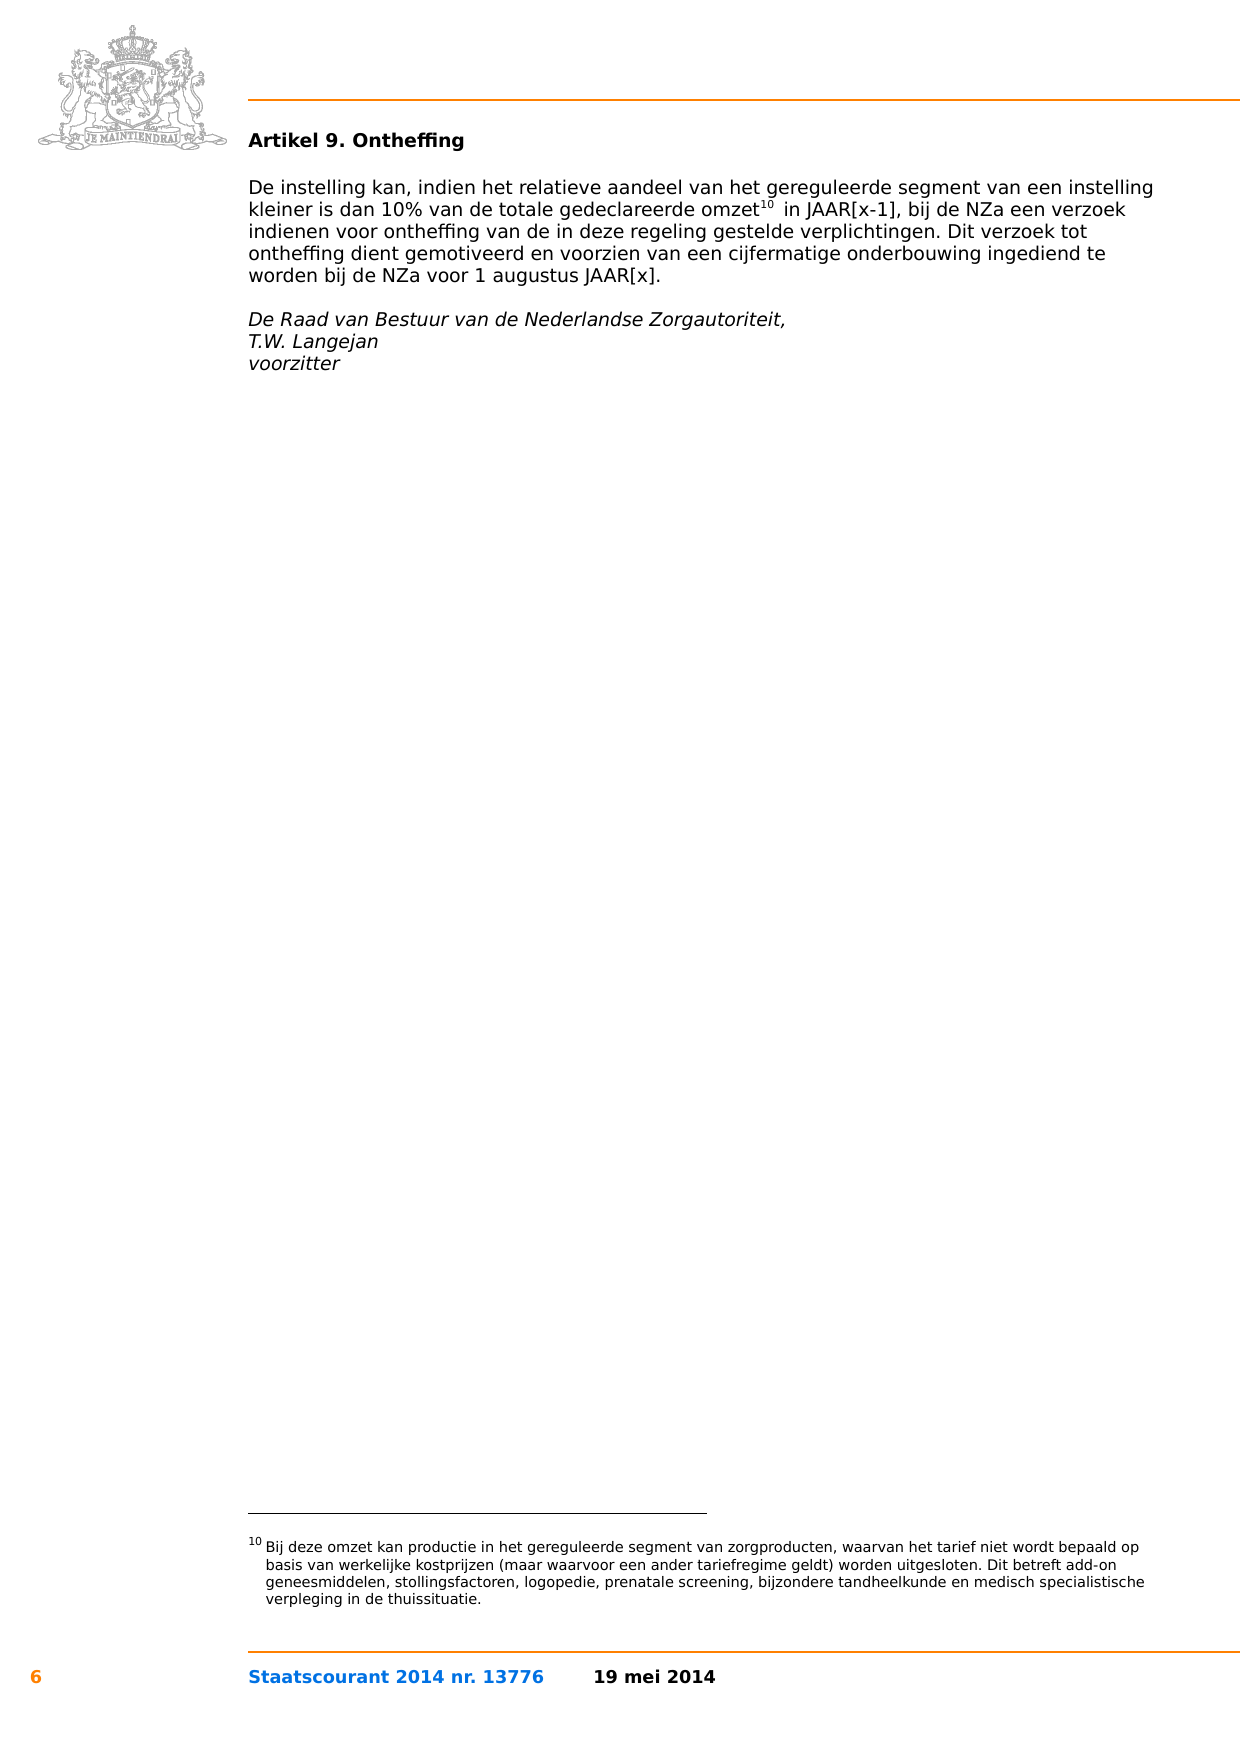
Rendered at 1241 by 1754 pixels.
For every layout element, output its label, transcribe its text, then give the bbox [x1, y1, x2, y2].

subtitle Artikel 9. Ontheffing [248, 130, 1163, 152]
text De instelling kan, indien het relatieve aandeel van het gereguleerde segment van een instelling kleiner is dan 10% van de totale gedeclareerde omzet in JAAR[x-1], bij de NZa een verzoek indienen voor ontheffing van de in deze regeling gestelde verplichtingen. Dit verzoek tot ontheffing dient gemotiveerd en voorzien van een cijfermatige onderbouwing ingediend te worden bij de NZa voor 1 augustus JAAR[x]. [248, 177, 1163, 287]
text De Raad van Bestuur van de Nederlandse Zorgautoriteit, T.W. Langejan voorzitter [248, 309, 1163, 374]
picture [38, 25, 227, 150]
text Bij deze omzet kan productie in het gereguleerde segment van zorgproducten, waarvan het tarief niet wordt bepaald op basis van werkelijke kostprijzen (maar waarvoor een ander tariefregime geldt) worden uitgesloten. Dit betreft add-on geneesmiddelen, stollingsfactoren, logopedie, prenatale screening, bijzondere tandheelkunde en medisch specialistische verpleging in de thuissituatie. [248, 1535, 1163, 1608]
